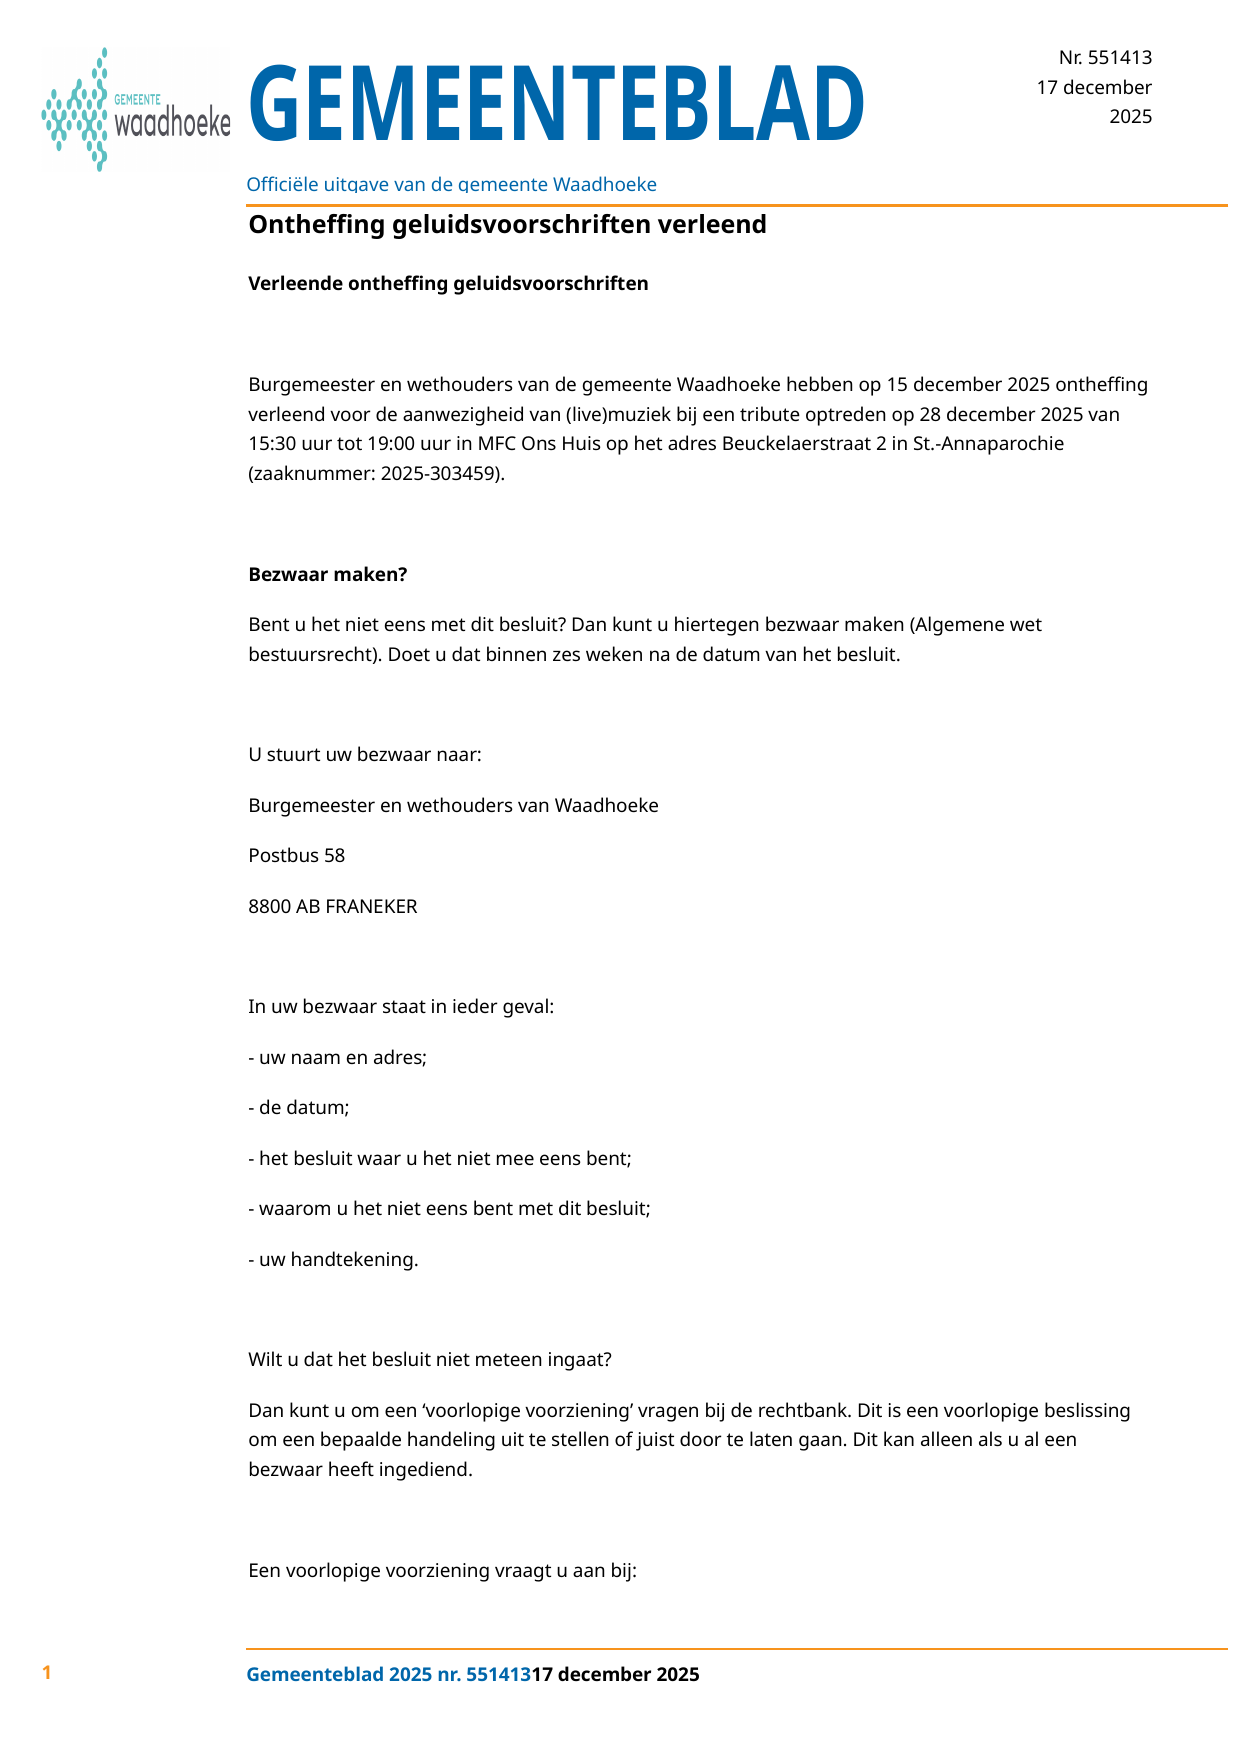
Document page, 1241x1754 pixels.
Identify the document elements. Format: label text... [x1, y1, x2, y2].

text Verleende ontheffing geluidsvoorschriften [248, 270, 1152, 296]
text - de datum; [248, 1094, 1152, 1120]
text Dan kunt u om een ‘voorlopige voorziening’ vragen bij de rechtbank. Dit is een voorlopige beslissing om een bepaalde handeling uit te stellen of juist door te laten gaan. Dit kan alleen als u al een bezwaar heeft ingediend. [248, 1397, 1152, 1482]
text - uw naam en adres; [248, 1044, 1152, 1070]
text In uw bezwaar staat in ieder geval: [248, 994, 1152, 1019]
text Bent u het niet eens met dit besluit? Dan kunt u hiertegen bezwaar maken (Algemene wet bestuursrecht). Doet u dat binnen zes weken na de datum van het besluit. [248, 611, 1152, 666]
text - waarom u het niet eens bent met dit besluit; [248, 1195, 1152, 1221]
text 8800 AB FRANEKER [248, 893, 1152, 918]
text Wilt u dat het besluit niet meteen ingaat? [248, 1347, 1152, 1372]
text Een voorlopige voorziening vraagt u aan bij: [248, 1557, 1152, 1583]
text Bezwaar maken? [248, 561, 1152, 586]
text Burgemeester en wethouders van Waadhoeke [248, 792, 1152, 818]
text - het besluit waar u het niet mee eens bent; [248, 1145, 1152, 1171]
text U stuurt uw bezwaar naar: [248, 742, 1152, 767]
picture [41, 47, 231, 172]
text Burgemeester en wethouders van de gemeente Waadhoeke hebben op 15 december 2025 ontheffing verleend voor de aanwezigheid van (live)muziek bij een tribute optreden op 28 december 2025 van 15:30 uur tot 19:00 uur in MFC Ons Huis op het adres Beuckelaerstraat 2 in St.-Annaparochie (zaaknummer: 2025-303459). [248, 371, 1152, 486]
text Postbus 58 [248, 842, 1152, 868]
text Ontheffing geluidsvoorschriften verleend [248, 207, 1152, 241]
text - uw handtekening. [248, 1246, 1152, 1271]
